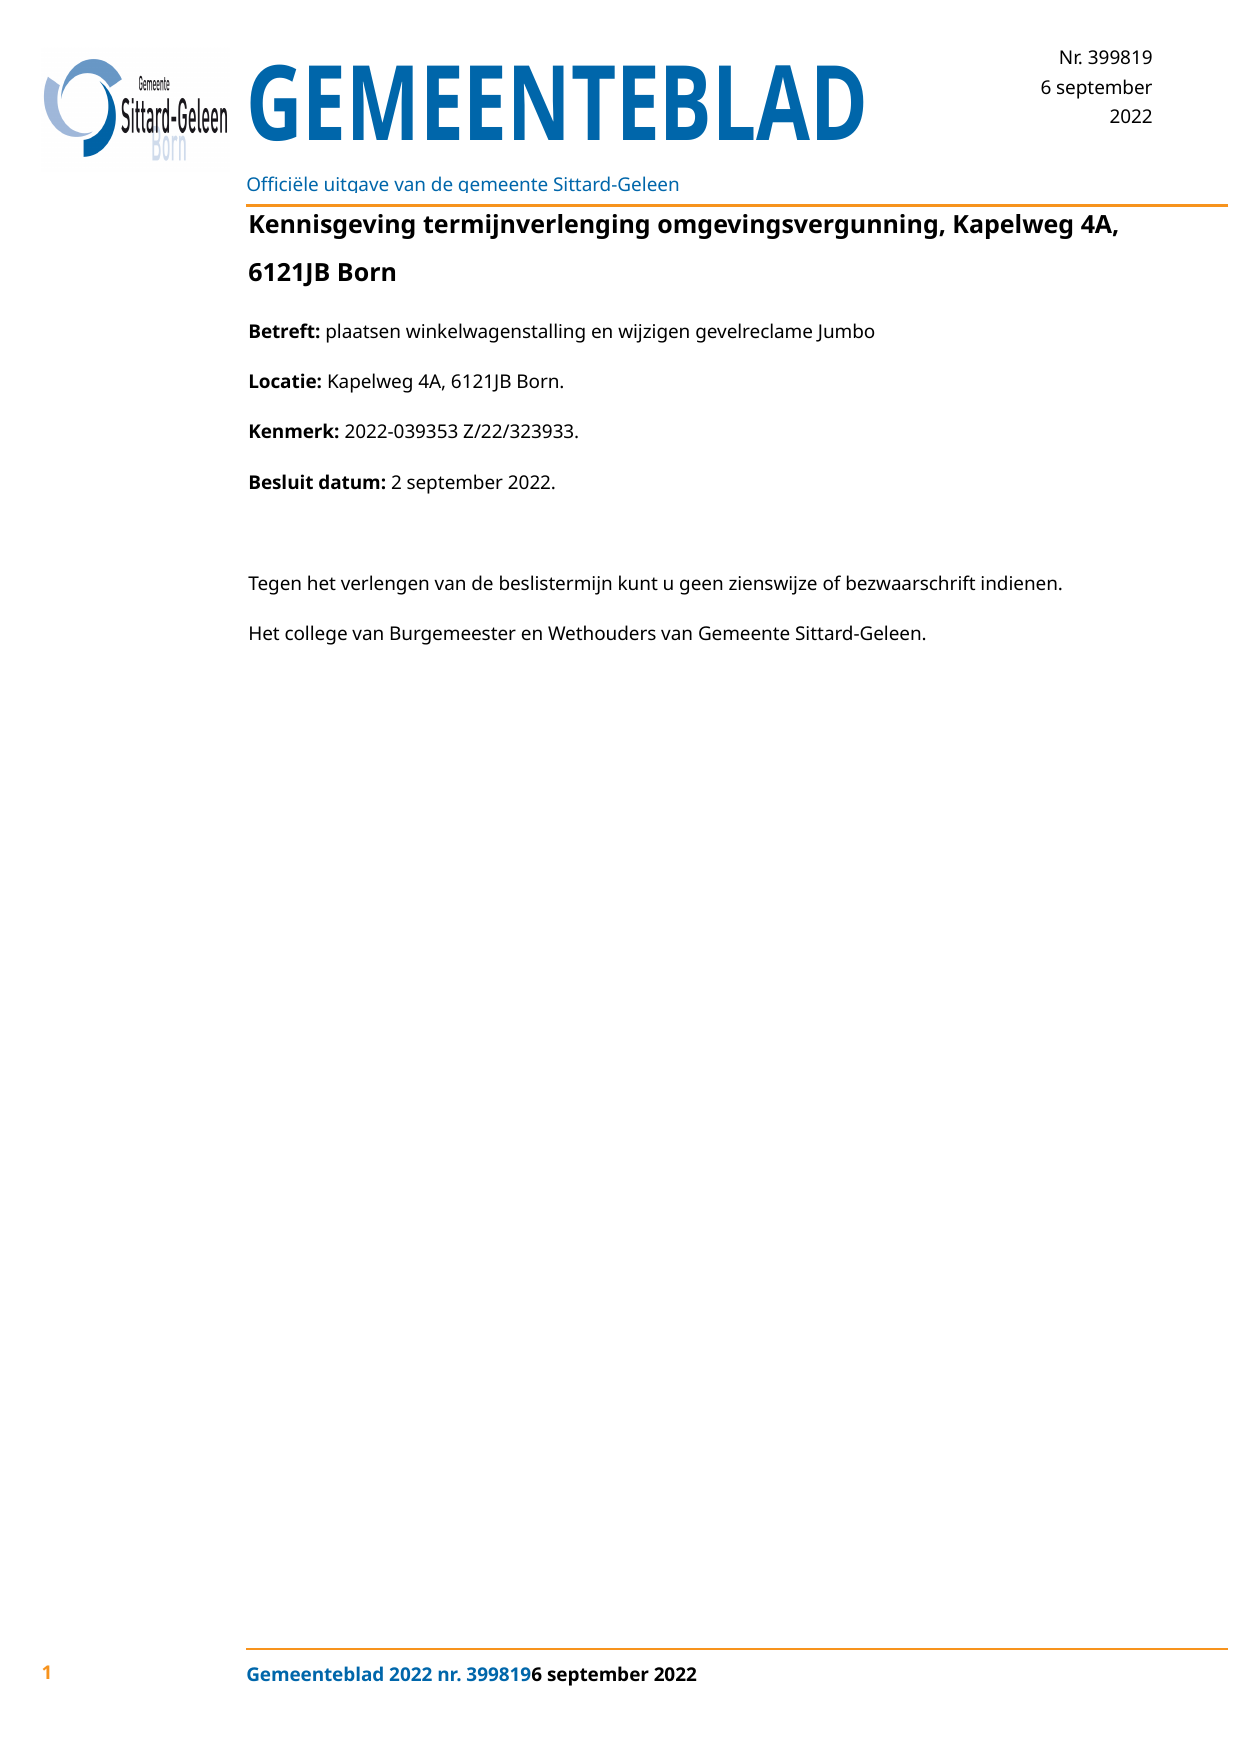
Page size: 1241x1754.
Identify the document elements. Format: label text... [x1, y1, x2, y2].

text Locatie: Kapelweg 4A, 6121JB Born. [248, 368, 1152, 394]
text Betreft: plaatsen winkelwagenstalling en wijzigen gevelreclame Jumbo [248, 318, 1152, 344]
text Het college van Burgemeester en Wethouders van Gemeente Sittard-Geleen. [248, 620, 1152, 646]
text Tegen het verlengen van de beslistermijn kunt u geen zienswijze of bezwaarschrift indienen. [248, 570, 1152, 596]
picture [41, 47, 231, 172]
text Kennisgeving termijnverlenging omgevingsvergunning, Kapelweg 4A, 6121JB Born [248, 207, 1152, 288]
text Besluit datum: 2 september 2022. [248, 469, 1152, 495]
text Kenmerk: 2022-039353 Z/22/323933. [248, 419, 1152, 444]
